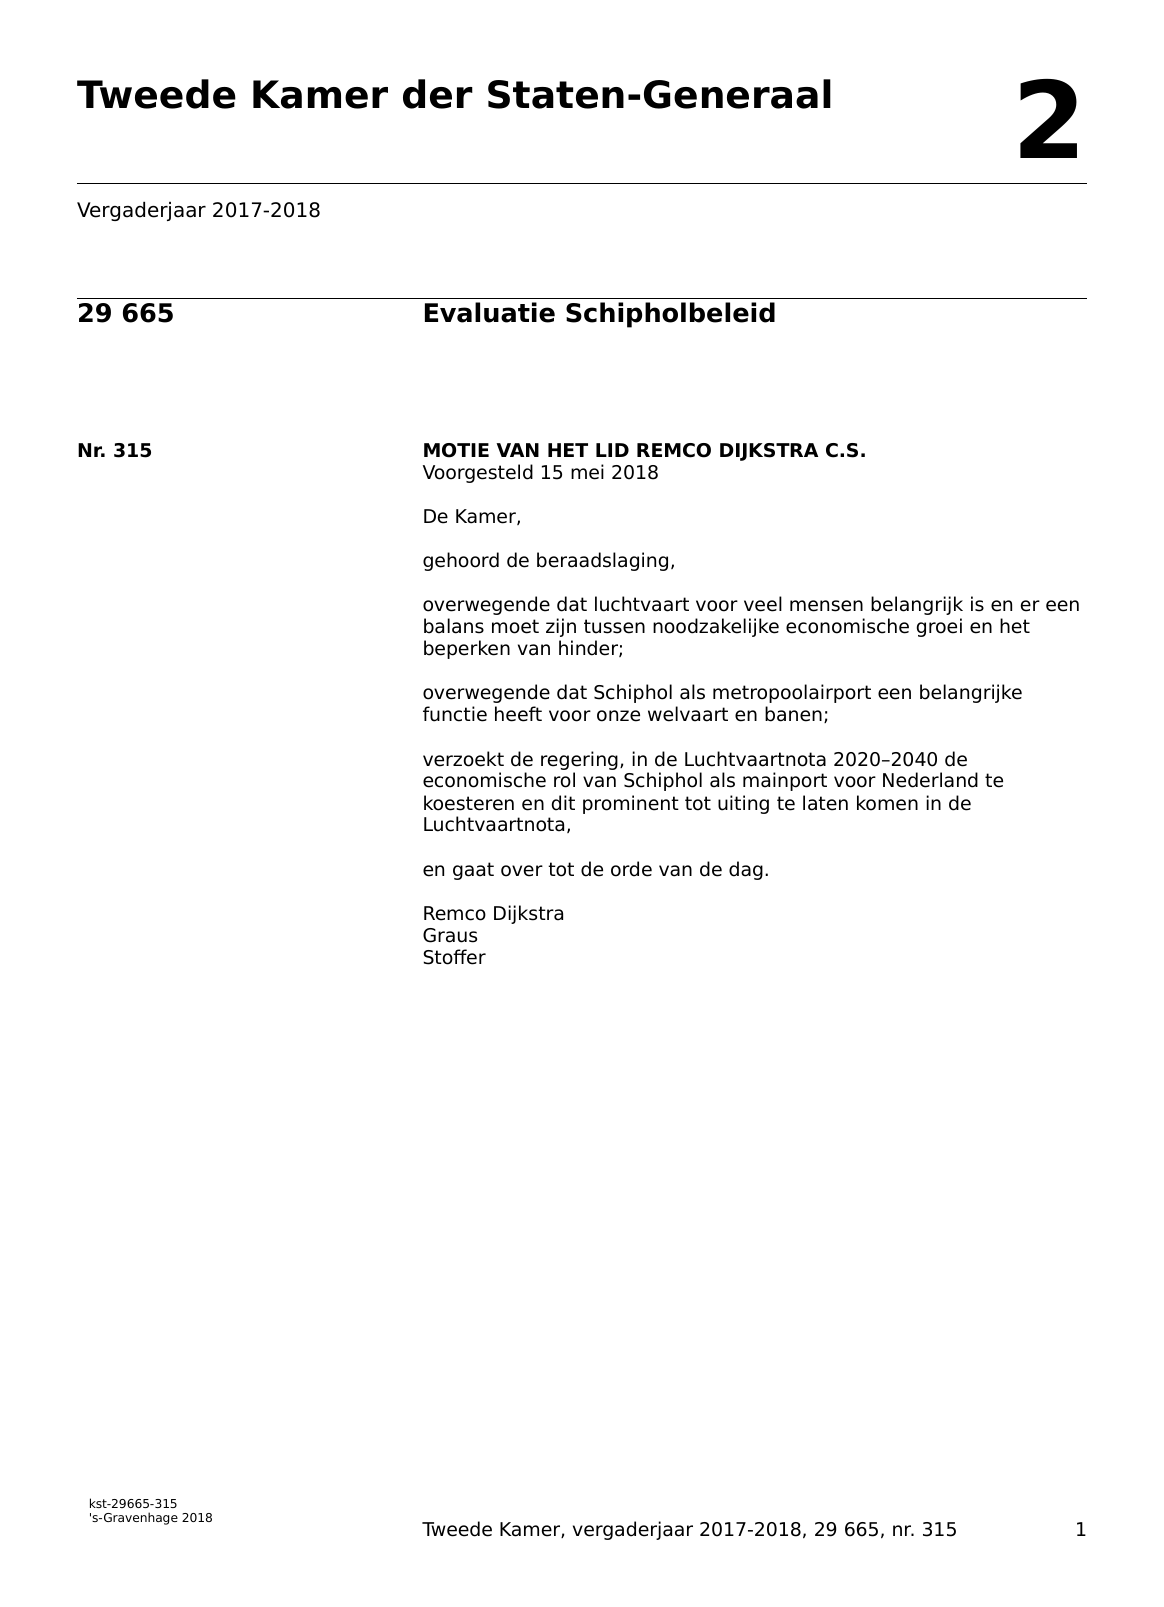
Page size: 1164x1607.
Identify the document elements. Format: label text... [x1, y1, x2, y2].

text Stoffer [422, 947, 1087, 969]
text De Kamer, [422, 506, 1087, 528]
text en gaat over tot de orde van de dag. [422, 858, 1087, 881]
text Voorgesteld 15 mei 2018 [422, 462, 1087, 484]
text overwegende dat Schiphol als metropoolairport een belangrijke functie heeft voor onze welvaart en banen; [422, 682, 1087, 726]
text verzoekt de regering, in de Luchtvaartnota 2020–2040 de economische rol van Schiphol als mainport voor Nederland te koesteren en dit prominent tot uiting te laten komen in de Luchtvaartnota, [422, 748, 1087, 836]
table_cell Vergaderjaar 2017-2018 [77, 184, 1087, 298]
text gehoord de beraadslaging, [422, 550, 1087, 572]
text Remco Dijkstra [422, 903, 1087, 925]
text Graus [422, 925, 1087, 947]
text overwegende dat luchtvaart voor veel mensen belangrijk is en er een balans moet zijn tussen noodzakelijke economische groei en het beperken van hinder; [422, 594, 1087, 660]
text 's-Gravenhage 2018 [88, 1511, 323, 1525]
subtitle 29 665 Evaluatie Schipholbeleid [77, 299, 1087, 329]
table_header Tweede Kamer der Staten-Generaal [77, 59, 886, 183]
table_header 2 [886, 59, 1087, 183]
subtitle Nr. 315 MOTIE VAN HET LID REMCO DIJKSTRA C.S. [77, 440, 1087, 462]
text kst-29665-315 [88, 1497, 323, 1511]
